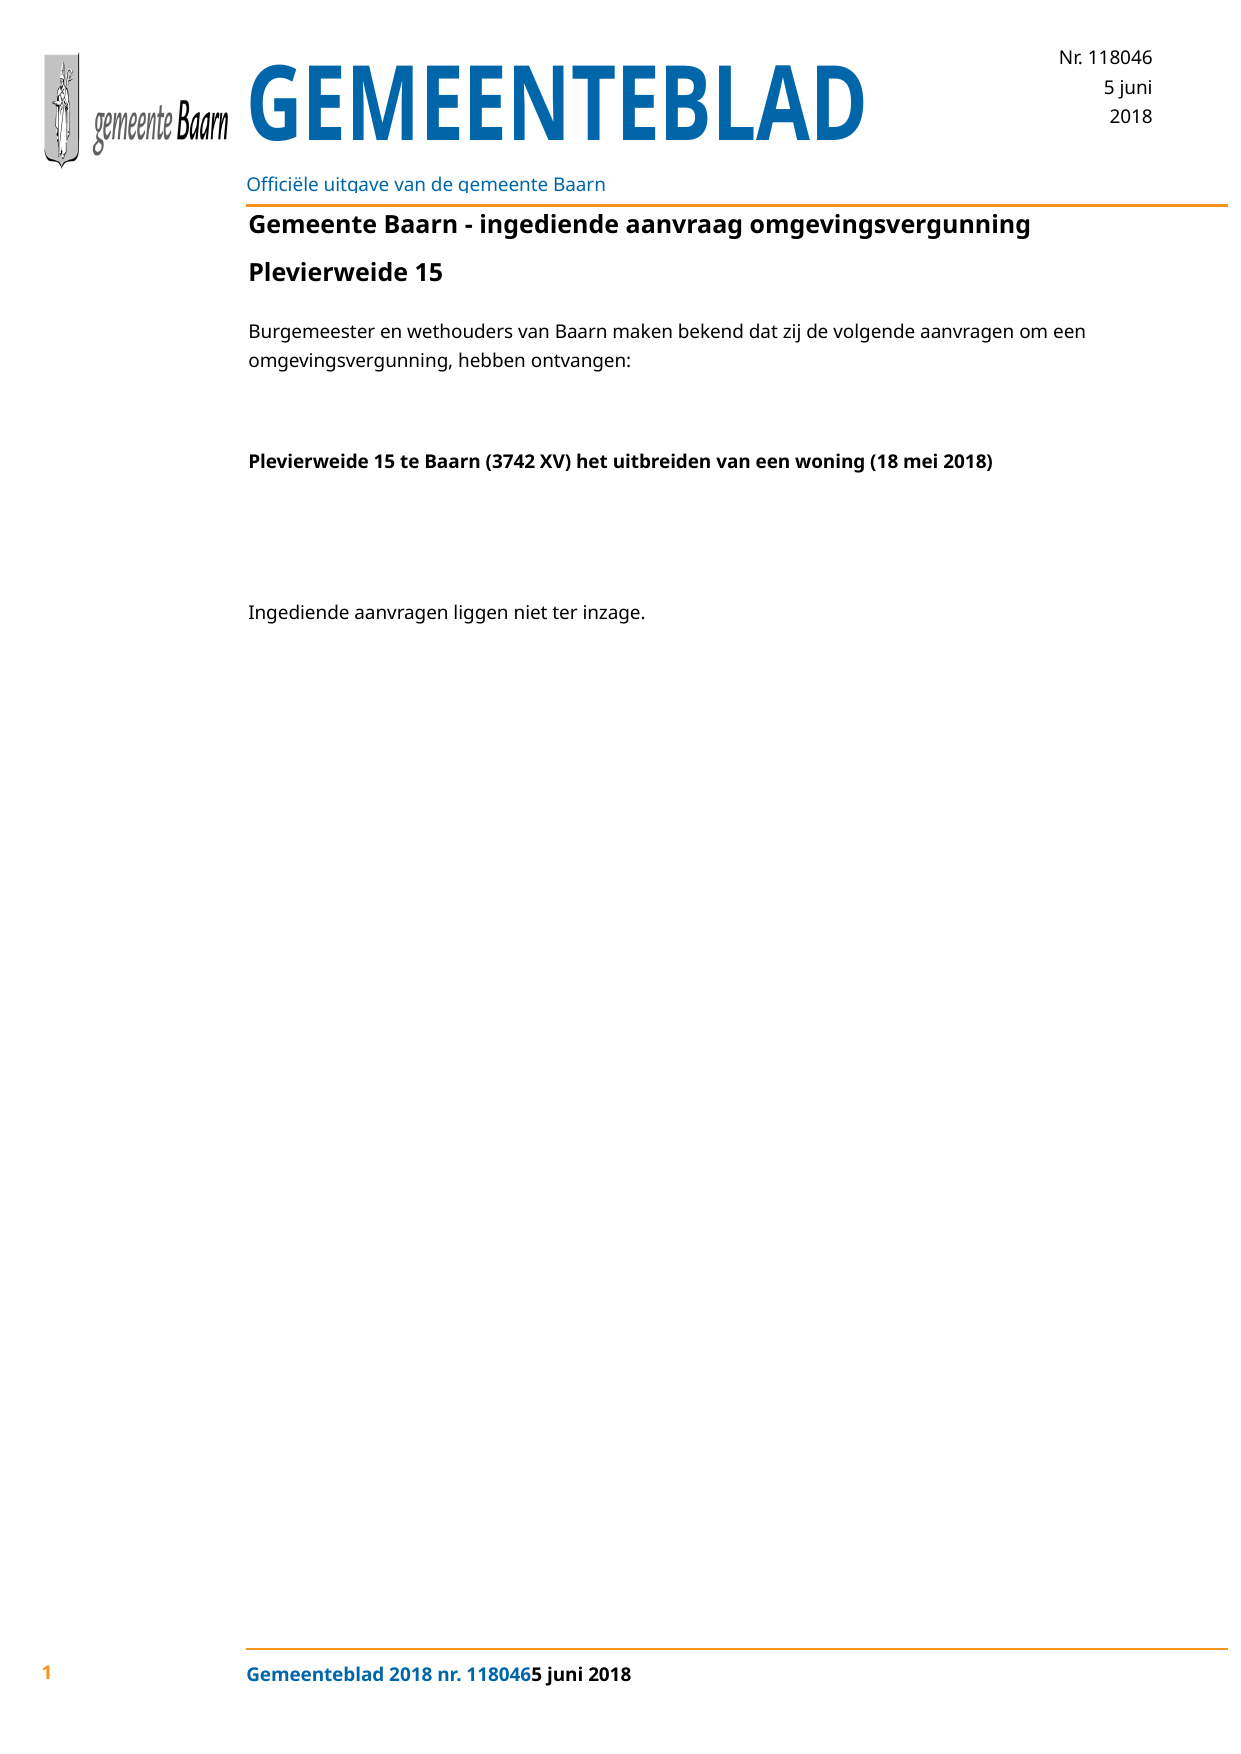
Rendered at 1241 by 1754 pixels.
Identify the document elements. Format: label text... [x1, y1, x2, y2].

text Plevierweide 15 te Baarn (3742 XV) het uitbreiden van een woning (18 mei 2018) [248, 448, 1152, 474]
picture [41, 47, 231, 172]
text Gemeente Baarn - ingediende aanvraag omgevingsvergunning Plevierweide 15 [248, 207, 1152, 288]
text Ingediende aanvragen liggen niet ter inzage. [248, 599, 1152, 625]
text Burgemeester en wethouders van Baarn maken bekend dat zij de volgende aanvragen om een omgevingsvergunning, hebben ontvangen: [248, 318, 1152, 373]
